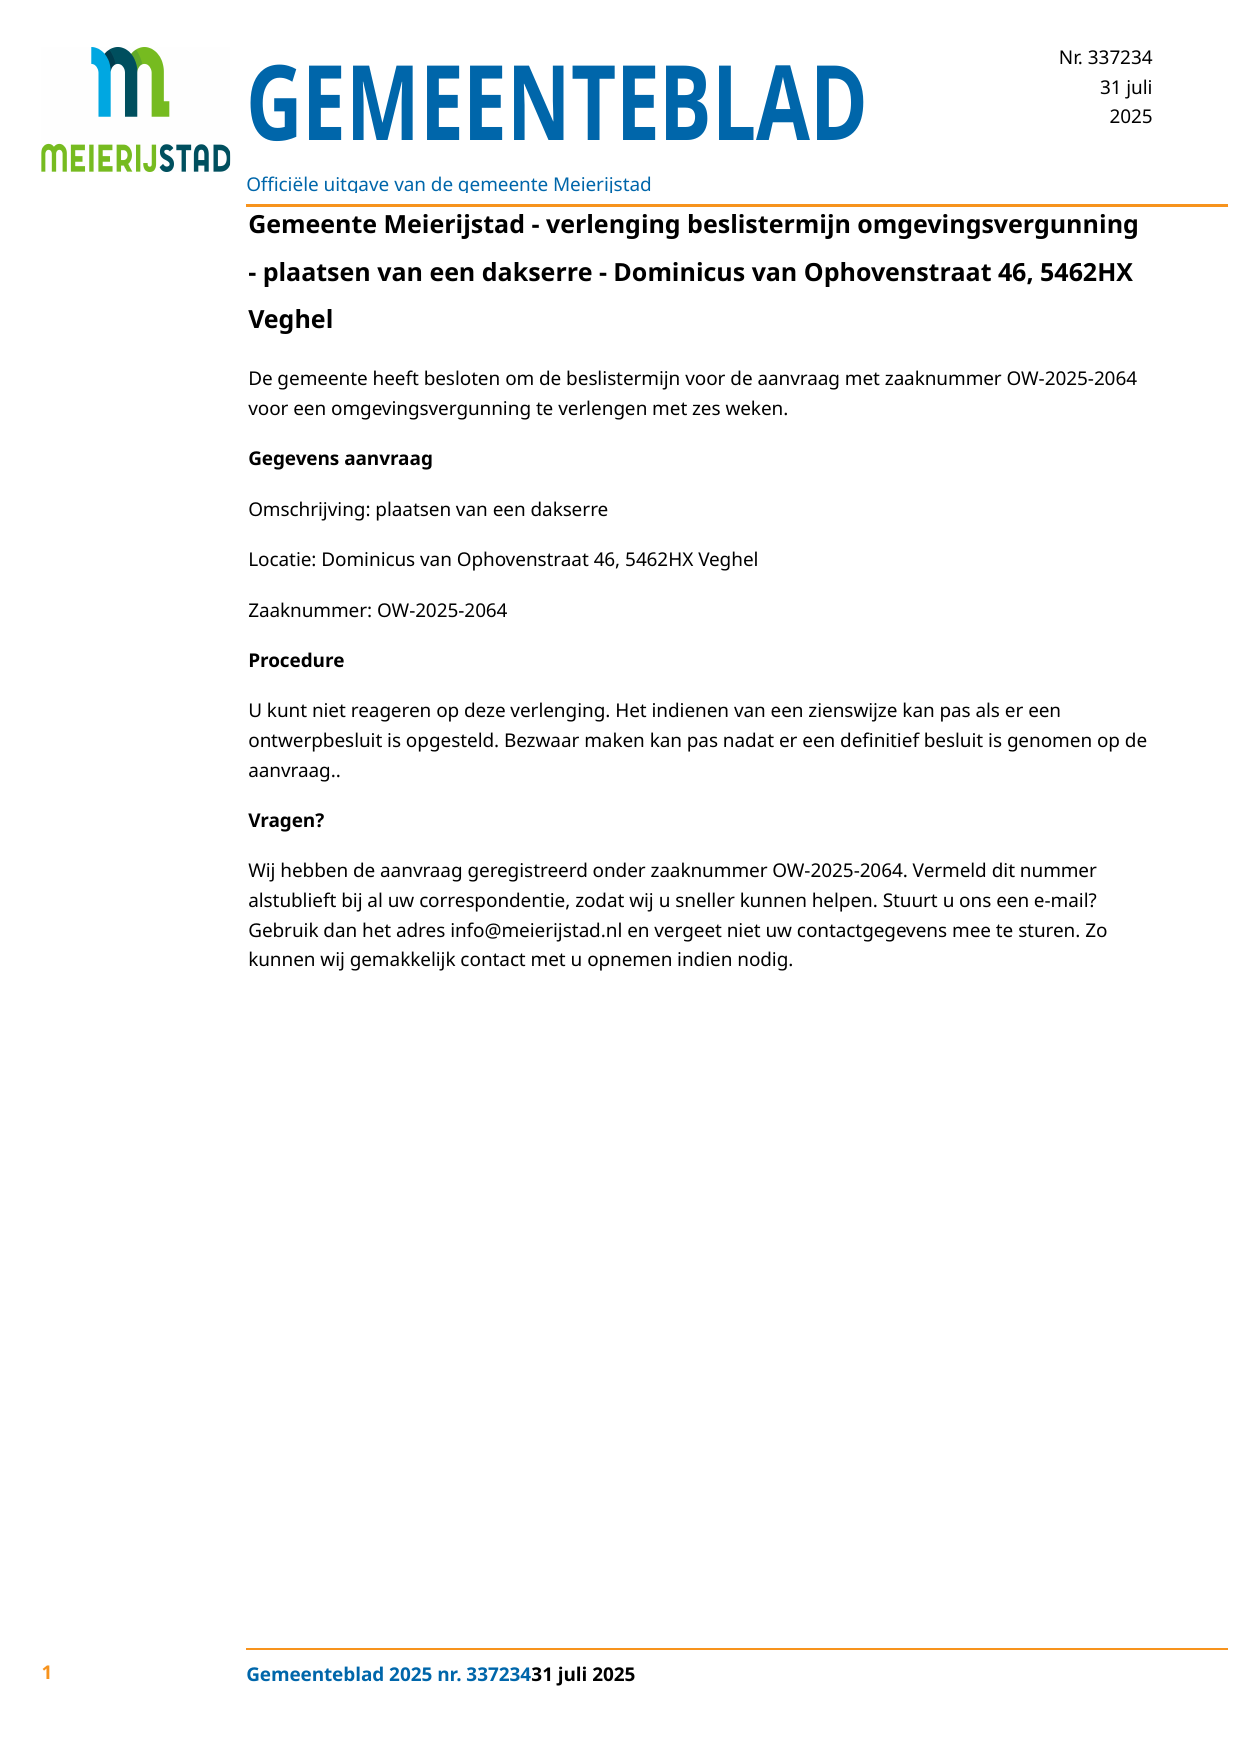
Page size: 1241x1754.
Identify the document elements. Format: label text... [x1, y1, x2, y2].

text De gemeente heeft besloten om de beslistermijn voor de aanvraag met zaaknummer OW-2025-2064 voor een omgevingsvergunning te verlengen met zes weken. [248, 366, 1152, 421]
text Gemeente Meierijstad - verlenging beslistermijn omgevingsvergunning - plaatsen van een dakserre - Dominicus van Ophovenstraat 46, 5462HX Veghel [248, 207, 1152, 336]
text Zaaknummer: OW-2025-2064 [248, 597, 1152, 622]
text Procedure [248, 647, 1152, 673]
text Gegevens aanvraag [248, 446, 1152, 471]
picture [41, 47, 231, 172]
text Locatie: Dominicus van Ophovenstraat 46, 5462HX Veghel [248, 546, 1152, 572]
text Vragen? [248, 807, 1152, 833]
text Wij hebben de aanvraag geregistreerd onder zaaknummer OW-2025-2064. Vermeld dit nummer alstublieft bij al uw correspondentie, zodat wij u sneller kunnen helpen. Stuurt u ons een e-mail? Gebruik dan het adres info@meierijstad.nl en vergeet niet uw contactgegevens mee te sturen. Zo kunnen wij gemakkelijk contact met u opnemen indien nodig. [248, 858, 1152, 972]
text Omschrijving: plaatsen van een dakserre [248, 496, 1152, 522]
text U kunt niet reageren op deze verlenging. Het indienen van een zienswijze kan pas als er een ontwerpbesluit is opgesteld. Bezwaar maken kan pas nadat er een definitief besluit is genomen op de aanvraag.. [248, 698, 1152, 782]
